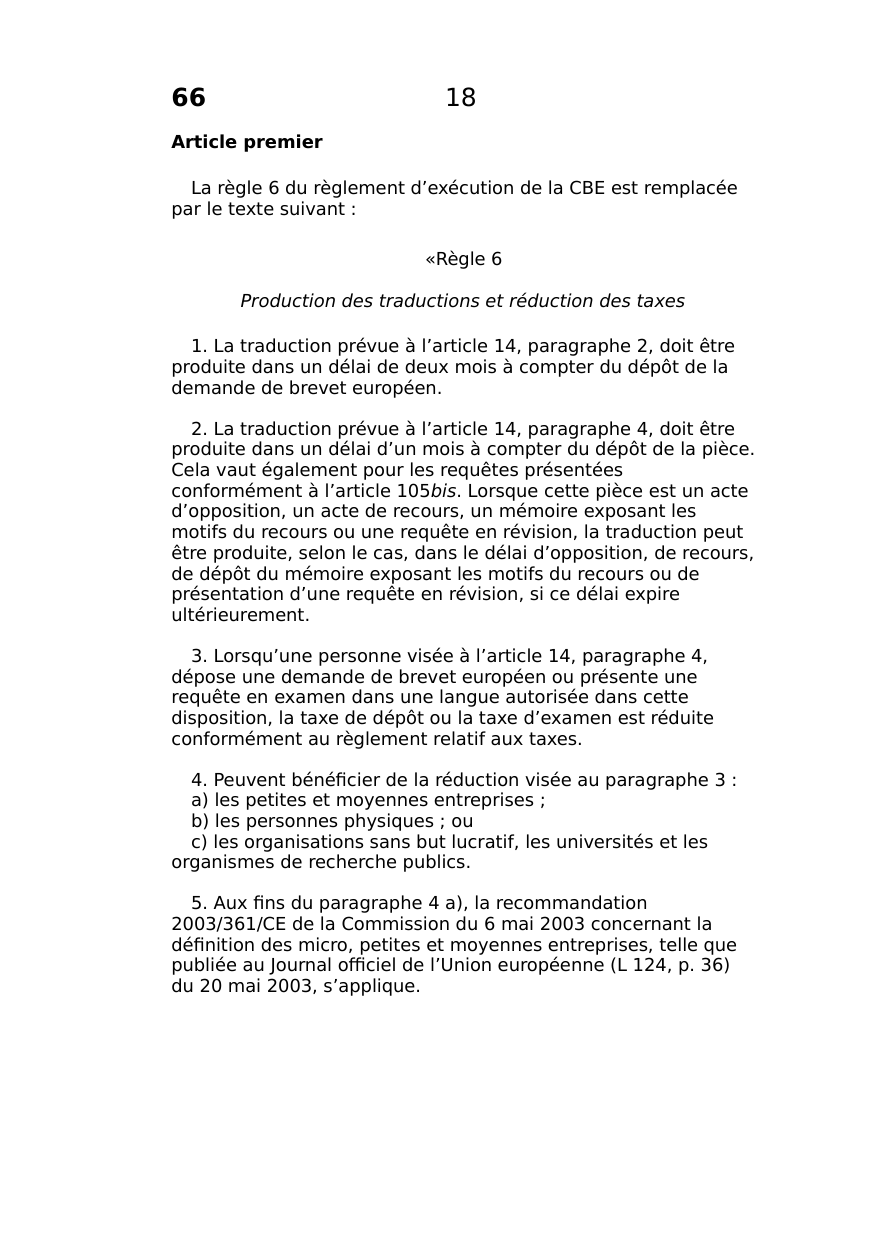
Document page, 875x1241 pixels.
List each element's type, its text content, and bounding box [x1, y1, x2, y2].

subtitle Article premier [171, 132, 756, 153]
text 1. La traduction prévue à l’article 14, paragraphe 2, doit être produite dans un délai de deux mois à compter du dépôt de la demande de brevet européen. [171, 336, 756, 398]
text La règle 6 du règlement d’exécution de la CBE est remplacée par le texte suivant : [171, 178, 756, 219]
subtitle «Règle 6 Production des traductions et réduction des taxes [171, 249, 756, 311]
text 5. Aux fins du paragraphe 4 a), la recommandation 2003/361/CE de la Commission du 6 mai 2003 concernant la définition des micro, petites et moyennes entreprises, telle que publiée au Journal officiel de l’Union européenne (L 124, p. 36) du 20 mai 2003, s’applique. [171, 893, 756, 997]
text c) les organisations sans but lucratif, les universités et les organismes de recherche publics. [171, 832, 756, 873]
text 4. Peuvent bénéficier de la réduction visée au paragraphe 3 : [171, 769, 756, 790]
text b) les personnes physiques ; ou [171, 811, 756, 832]
text 3. Lorsqu’une personne visée à l’article 14, paragraphe 4, dépose une demande de brevet européen ou présente une requête en examen dans une langue autorisée dans cette disposition, la taxe de dépôt ou la taxe d’examen est réduite conformément au règlement relatif aux taxes. [171, 646, 756, 749]
text 2. La traduction prévue à l’article 14, paragraphe 4, doit être produite dans un délai d’un mois à compter du dépôt de la pièce. Cela vaut également pour les requêtes présentées conformément à l’article 105bis. Lorsque cette pièce est un acte d’opposition, un acte de recours, un mémoire exposant les motifs du recours ou une requête en révision, la traduction peut être produite, selon le cas, dans le délai d’opposition, de recours, de dépôt du mémoire exposant les motifs du recours ou de présentation d’une requête en révision, si ce délai expire ultérieurement. [171, 418, 756, 626]
text a) les petites et moyennes entreprises ; [171, 790, 756, 811]
